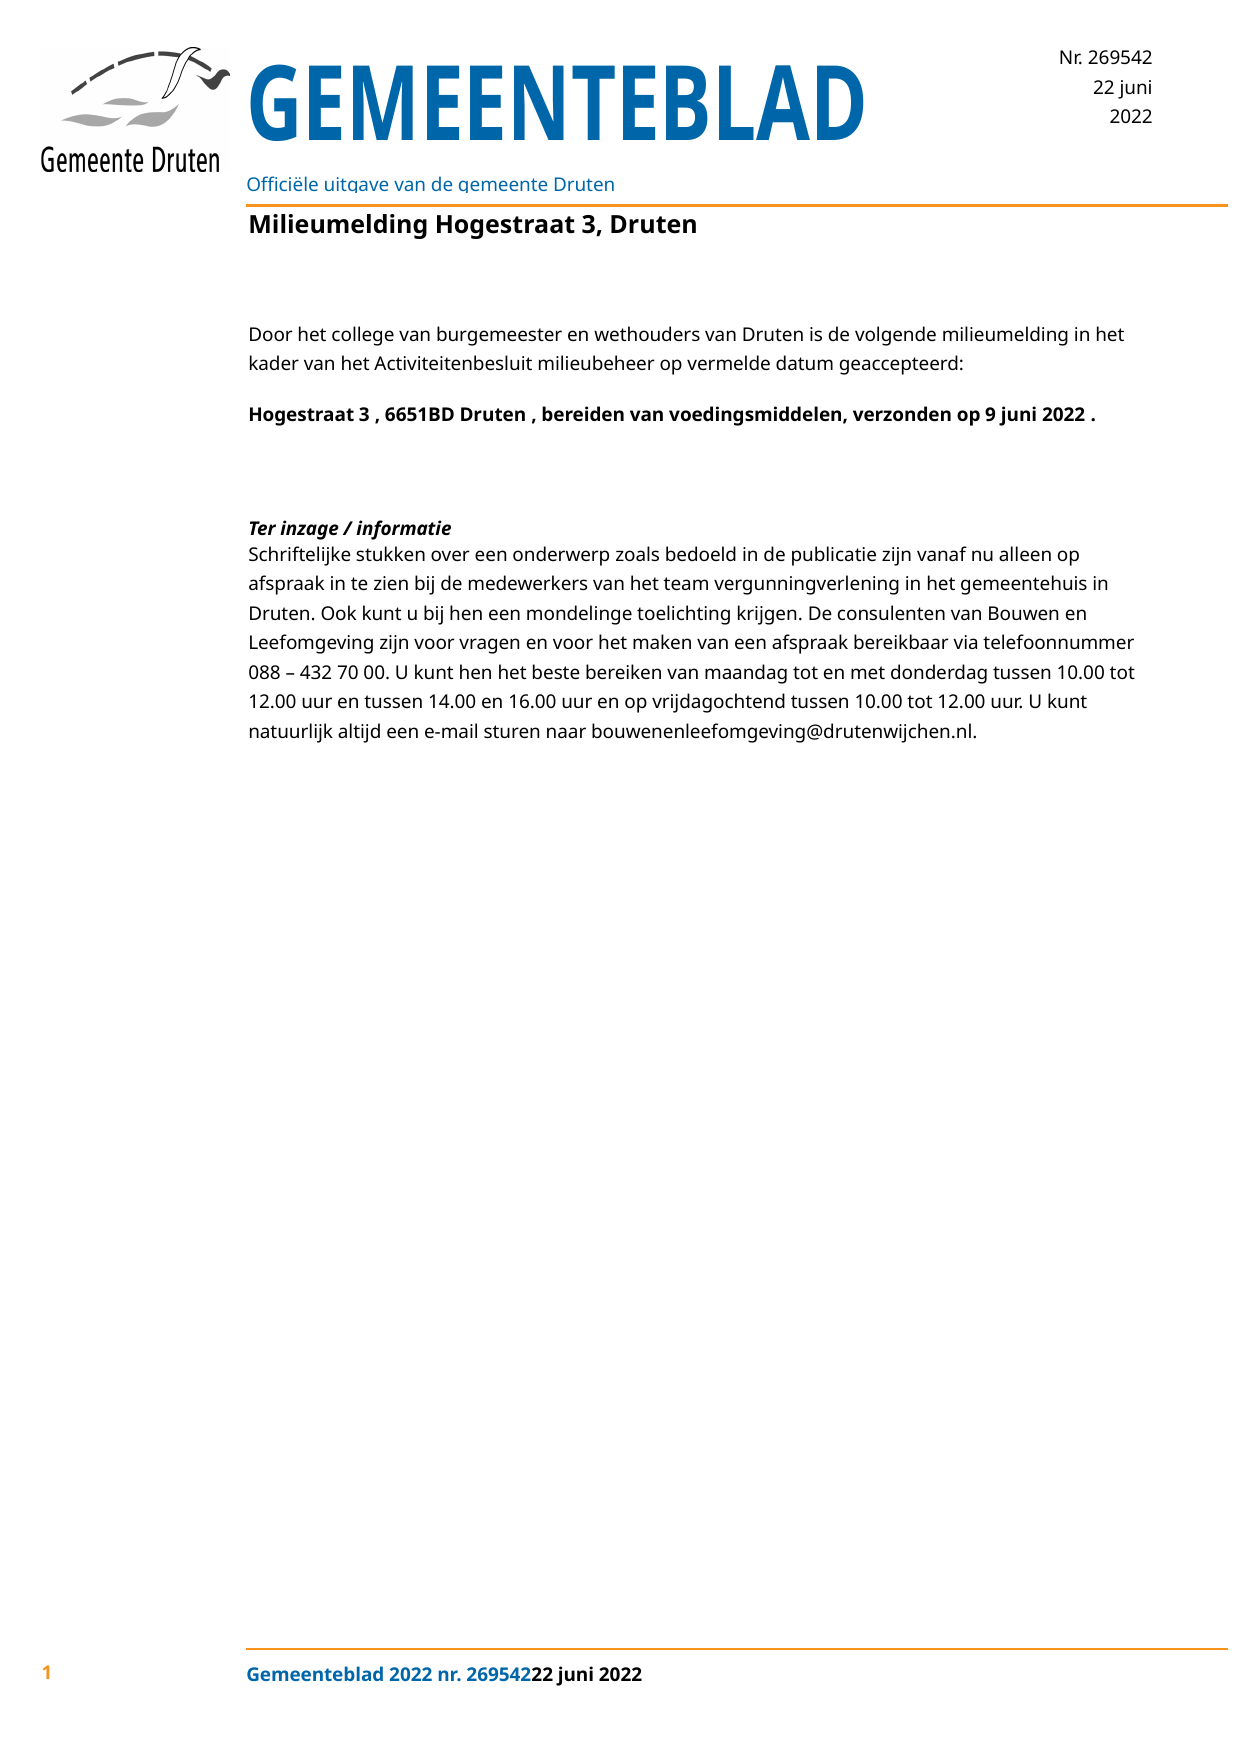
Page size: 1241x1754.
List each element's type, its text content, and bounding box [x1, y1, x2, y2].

text Ter inzage / informatie [248, 515, 1152, 541]
text Door het college van burgemeester en wethouders van Druten is de volgende milieumelding in het kader van het Activiteitenbesluit milieubeheer op vermelde datum geaccepteerd: [248, 321, 1152, 376]
text Milieumelding Hogestraat 3, Druten [248, 207, 1152, 241]
picture [41, 47, 231, 172]
text Schriftelijke stukken over een onderwerp zoals bedoeld in de publicatie zijn vanaf nu alleen op afspraak in te zien bij de medewerkers van het team vergunningverlening in het gemeentehuis in Druten. Ook kunt u bij hen een mondelinge toelichting krijgen. De consulenten van Bouwen en Leefomgeving zijn voor vragen en voor het maken van een afspraak bereikbaar via telefoonnummer 088 – 432 70 00. U kunt hen het beste bereiken van maandag tot en met donderdag tussen 10.00 tot 12.00 uur en tussen 14.00 en 16.00 uur en op vrijdagochtend tussen 10.00 tot 12.00 uur. U kunt natuurlijk altijd een e-mail sturen naar bouwenenleefomgeving@drutenwijchen.nl. [248, 541, 1152, 744]
text Hogestraat 3 , 6651BD Druten , bereiden van voedingsmiddelen, verzonden op 9 juni 2022 . [248, 401, 1152, 426]
